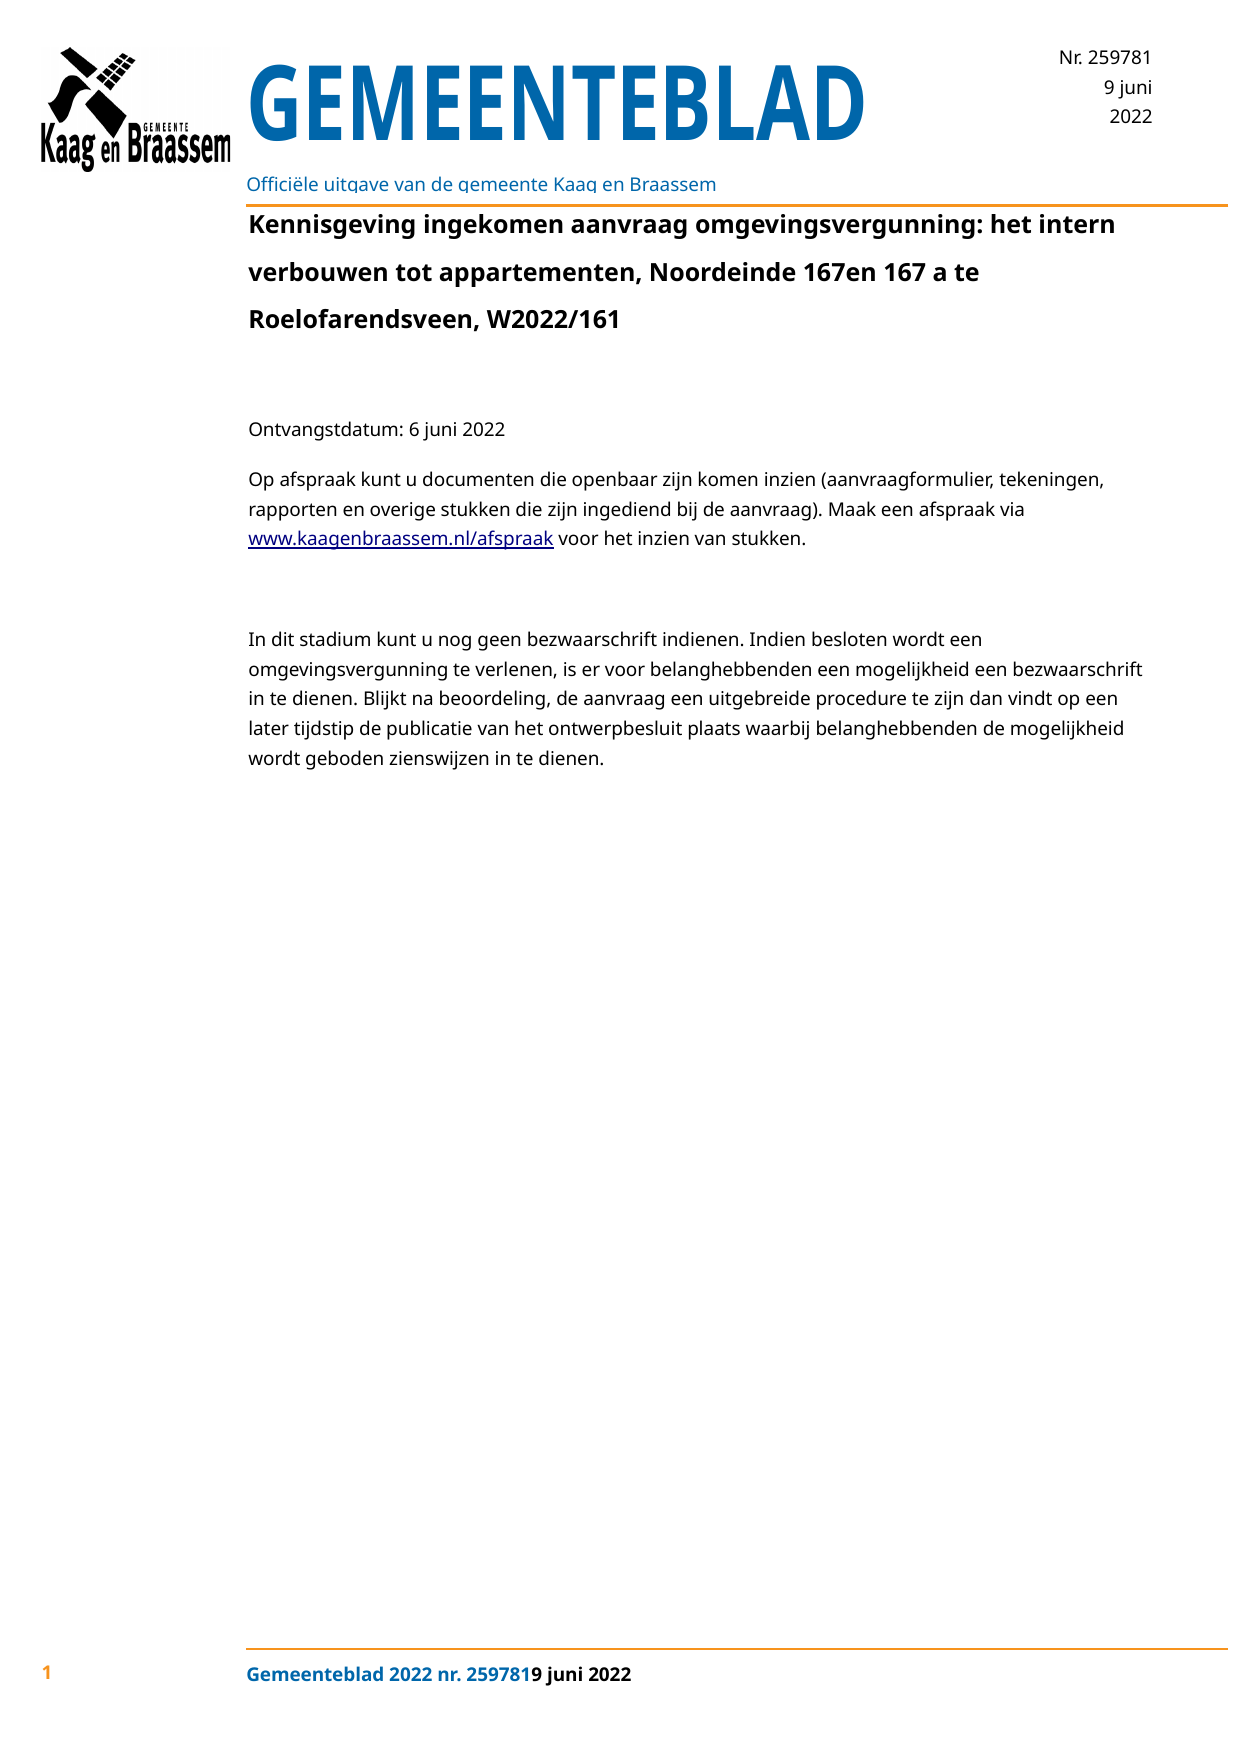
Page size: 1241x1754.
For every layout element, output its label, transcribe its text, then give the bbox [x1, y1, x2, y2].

picture [41, 47, 231, 172]
text Ontvangstdatum: 6 juni 2022 [248, 416, 1152, 442]
text In dit stadium kunt u nog geen bezwaarschrift indienen. Indien besloten wordt een omgevingsvergunning te verlenen, is er voor belanghebbenden een mogelijkheid een bezwaarschrift in te dienen. Blijkt na beoordeling, de aanvraag een uitgebreide procedure te zijn dan vindt op een later tijdstip de publicatie van het ontwerpbesluit plaats waarbij belanghebbenden de mogelijkheid wordt geboden zienswijzen in te dienen. [248, 626, 1152, 770]
text Kennisgeving ingekomen aanvraag omgevingsvergunning: het intern verbouwen tot appartementen, Noordeinde 167en 167 a te Roelofarendsveen, W2022/161 [248, 207, 1152, 336]
text Op afspraak kunt u documenten die openbaar zijn komen inzien (aanvraagformulier, tekeningen, rapporten en overige stukken die zijn ingediend bij de aanvraag). Maak een afspraak via www.kaagenbraassem.nl/afspraak voor het inzien van stukken. [248, 466, 1152, 551]
